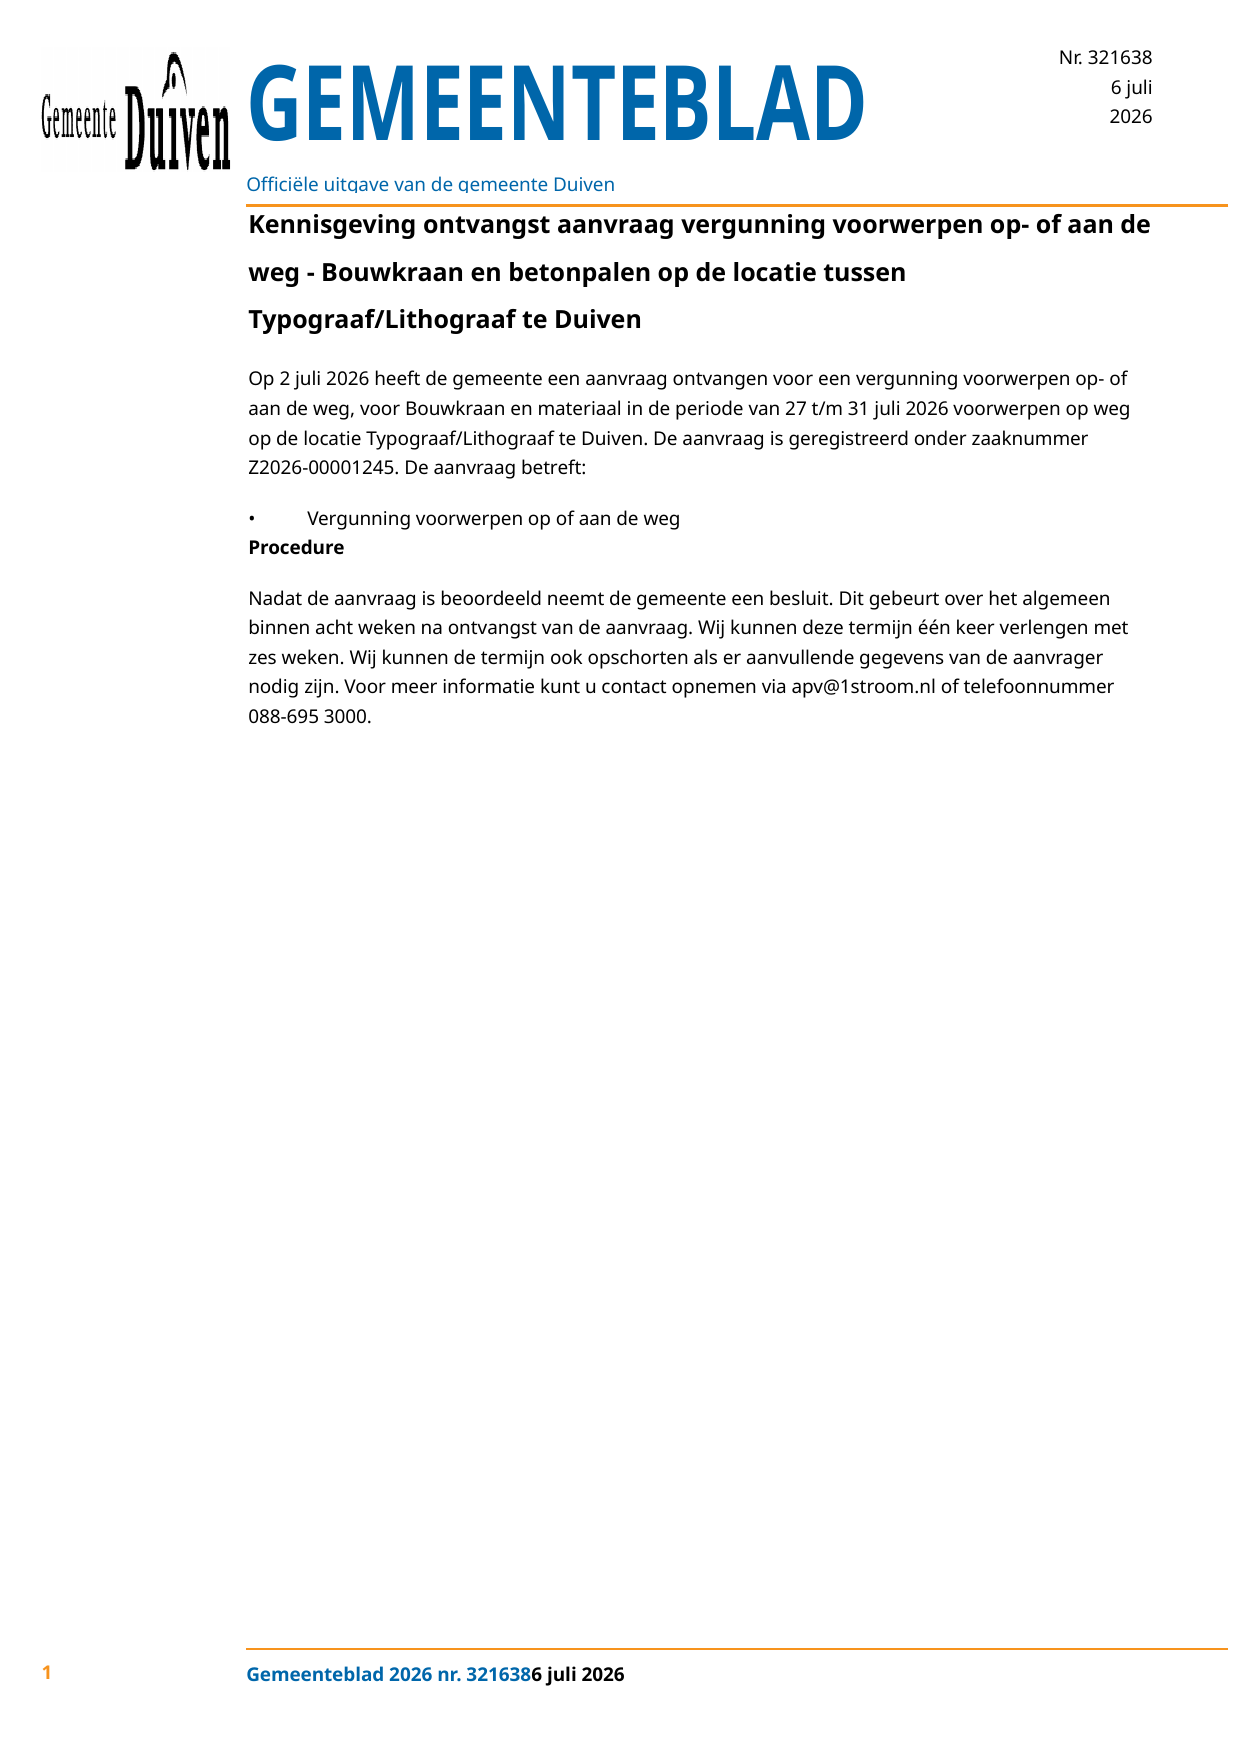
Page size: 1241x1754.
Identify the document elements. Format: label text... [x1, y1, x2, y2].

text Op 2 juli 2026 heeft de gemeente een aanvraag ontvangen voor een vergunning voorwerpen op- of aan de weg, voor Bouwkraan en materiaal in de periode van 27 t/m 31 juli 2026 voorwerpen op weg op de locatie Typograaf/Lithograaf te Duiven. De aanvraag is geregistreerd onder zaaknummer Z2026-00001245. De aanvraag betreft: [248, 366, 1152, 480]
text Kennisgeving ontvangst aanvraag vergunning voorwerpen op- of aan de weg - Bouwkraan en betonpalen op de locatie tussen Typograaf/Lithograaf te Duiven [248, 207, 1152, 336]
text Procedure [248, 534, 1152, 560]
picture [41, 47, 231, 172]
text Nadat de aanvraag is beoordeeld neemt de gemeente een besluit. Dit gebeurt over het algemeen binnen acht weken na ontvangst van de aanvraag. Wij kunnen deze termijn één keer verlengen met zes weken. Wij kunnen de termijn ook opschorten als er aanvullende gegevens van de aanvrager nodig zijn. Voor meer informatie kunt u contact opnemen via apv@1stroom.nl of telefoonnummer 088-695 3000. [248, 585, 1152, 729]
list Vergunning voorwerpen op of aan de weg [248, 505, 1152, 530]
